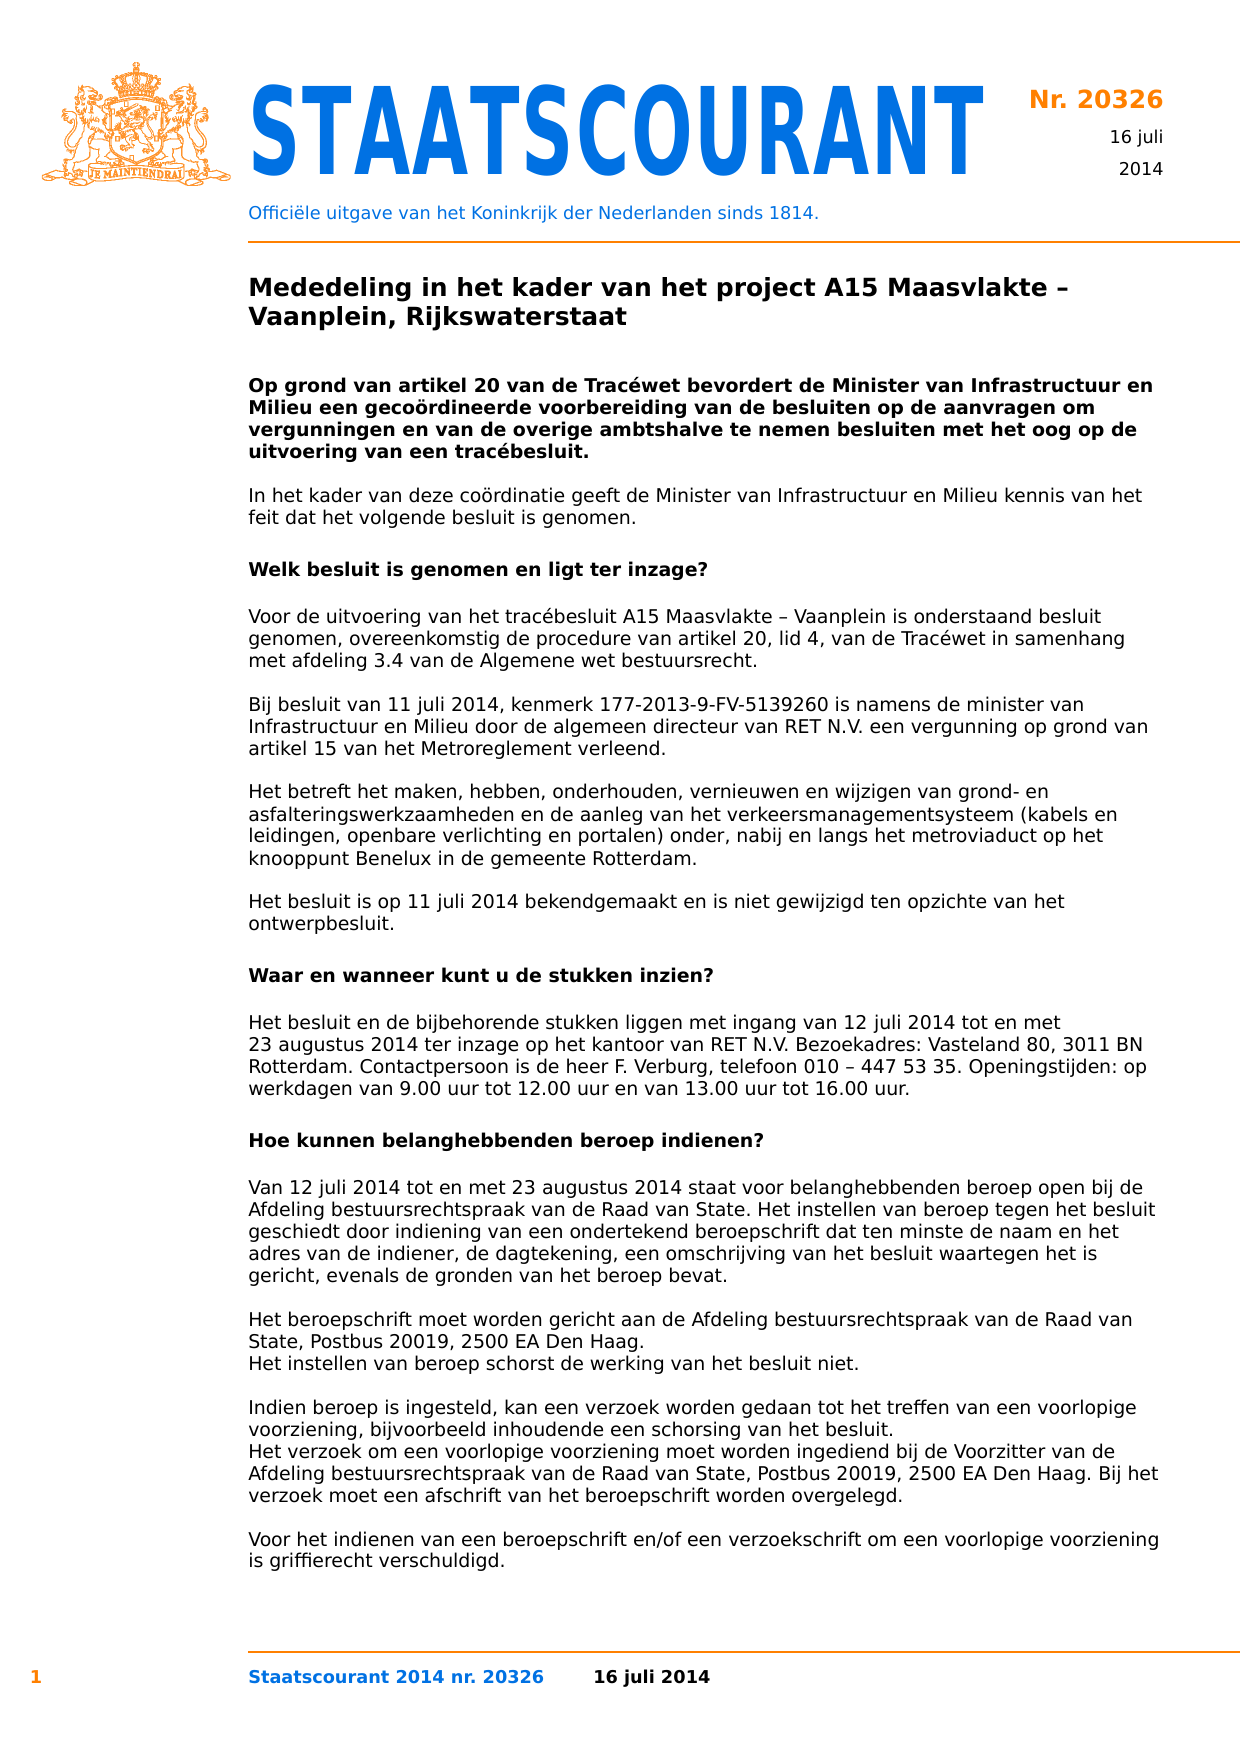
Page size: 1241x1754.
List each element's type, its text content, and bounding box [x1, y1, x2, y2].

table_cell Officiële uitgave van het Koninkrijk der Nederlanden sinds 1814. [248, 203, 1240, 241]
text In het kader van deze coördinatie geeft de Minister van Infrastructuur en Milieu kennis van het feit dat het volgende besluit is genomen. [248, 485, 1163, 529]
text Het instellen van beroep schorst de werking van het besluit niet. [248, 1353, 1163, 1375]
text Voor het indienen van een beroepschrift en/of een verzoekschrift om een voorlopige voorziening is griffierecht verschuldigd. [248, 1528, 1163, 1572]
text Indien beroep is ingesteld, kan een verzoek worden gedaan tot het treffen van een voorlopige voorziening, bijvoorbeeld inhoudende een schorsing van het besluit. [248, 1397, 1163, 1441]
text Het besluit en de bijbehorende stukken liggen met ingang van 12 juli 2014 tot en met 23 augustus 2014 ter inzage op het kantoor van RET N.V. Bezoekadres: Vasteland 80, 3011 BN Rotterdam. Contactpersoon is de heer F. Verburg, telefoon 010 – 447 53 35. Openingstijden: op werkdagen van 9.00 uur tot 12.00 uur en van 13.00 uur tot 16.00 uur. [248, 1012, 1163, 1100]
subtitle Hoe kunnen belanghebbenden beroep indienen? [248, 1130, 1163, 1152]
text Bij besluit van 11 juli 2014, kenmerk 177-2013-9-FV-5139260 is namens de minister van Infrastructuur en Milieu door de algemeen directeur van RET N.V. een vergunning op grond van artikel 15 van het Metroreglement verleend. [248, 694, 1163, 759]
text Voor de uitvoering van het tracébesluit A15 Maasvlakte – Vaanplein is onderstaand besluit genomen, overeenkomstig de procedure van artikel 20, lid 4, van de Tracéwet in samenhang met afdeling 3.4 van de Algemene wet bestuursrecht. [248, 606, 1163, 672]
table_header Nr. 20326 [998, 62, 1240, 121]
subtitle Mededeling in het kader van het project A15 Maasvlakte – Vaanplein, Rijkswaterstaat [248, 273, 1163, 331]
text Het beroepschrift moet worden gericht aan de Afdeling bestuursrechtspraak van de Raad van State, Postbus 20019, 2500 EA Den Haag. [248, 1309, 1163, 1353]
table_header [25, 62, 248, 241]
picture [41, 62, 231, 186]
table_cell 16 juli [998, 121, 1240, 153]
subtitle Waar en wanneer kunt u de stukken inzien? [248, 965, 1163, 987]
text Van 12 juli 2014 tot en met 23 augustus 2014 staat voor belanghebbenden beroep open bij de Afdeling bestuursrechtspraak van de Raad van State. Het instellen van beroep tegen het besluit geschiedt door indiening van een ondertekend beroepschrift dat ten minste de naam en het adres van de indiener, de dagtekening, een omschrijving van het besluit waartegen het is gericht, evenals de gronden van het beroep bevat. [248, 1177, 1163, 1287]
text Het verzoek om een voorlopige voorziening moet worden ingediend bij de Voorzitter van de Afdeling bestuursrechtspraak van de Raad van State, Postbus 20019, 2500 EA Den Haag. Bij het verzoek moet een afschrift van het beroepschrift worden overgelegd. [248, 1441, 1163, 1507]
subtitle Welk besluit is genomen en ligt ter inzage? [248, 559, 1163, 581]
text Het besluit is op 11 juli 2014 bekendgemaakt en is niet gewijzigd ten opzichte van het ontwerpbesluit. [248, 891, 1163, 935]
table_header STAATSCOURANT [248, 62, 998, 203]
text Het betreft het maken, hebben, onderhouden, vernieuwen en wijzigen van grond- en asfalteringswerkzaamheden en de aanleg van het verkeersmanagementsysteem (kabels en leidingen, openbare verlichting en portalen) onder, nabij en langs het metroviaduct op het knooppunt Benelux in de gemeente Rotterdam. [248, 781, 1163, 869]
text Op grond van artikel 20 van de Tracéwet bevordert de Minister van Infrastructuur en Milieu een gecoördineerde voorbereiding van de besluiten op de aanvragen om vergunningen en van de overige ambtshalve te nemen besluiten met het oog op de uitvoering van een tracébesluit. [248, 375, 1163, 463]
table_cell 2014 [998, 153, 1240, 203]
